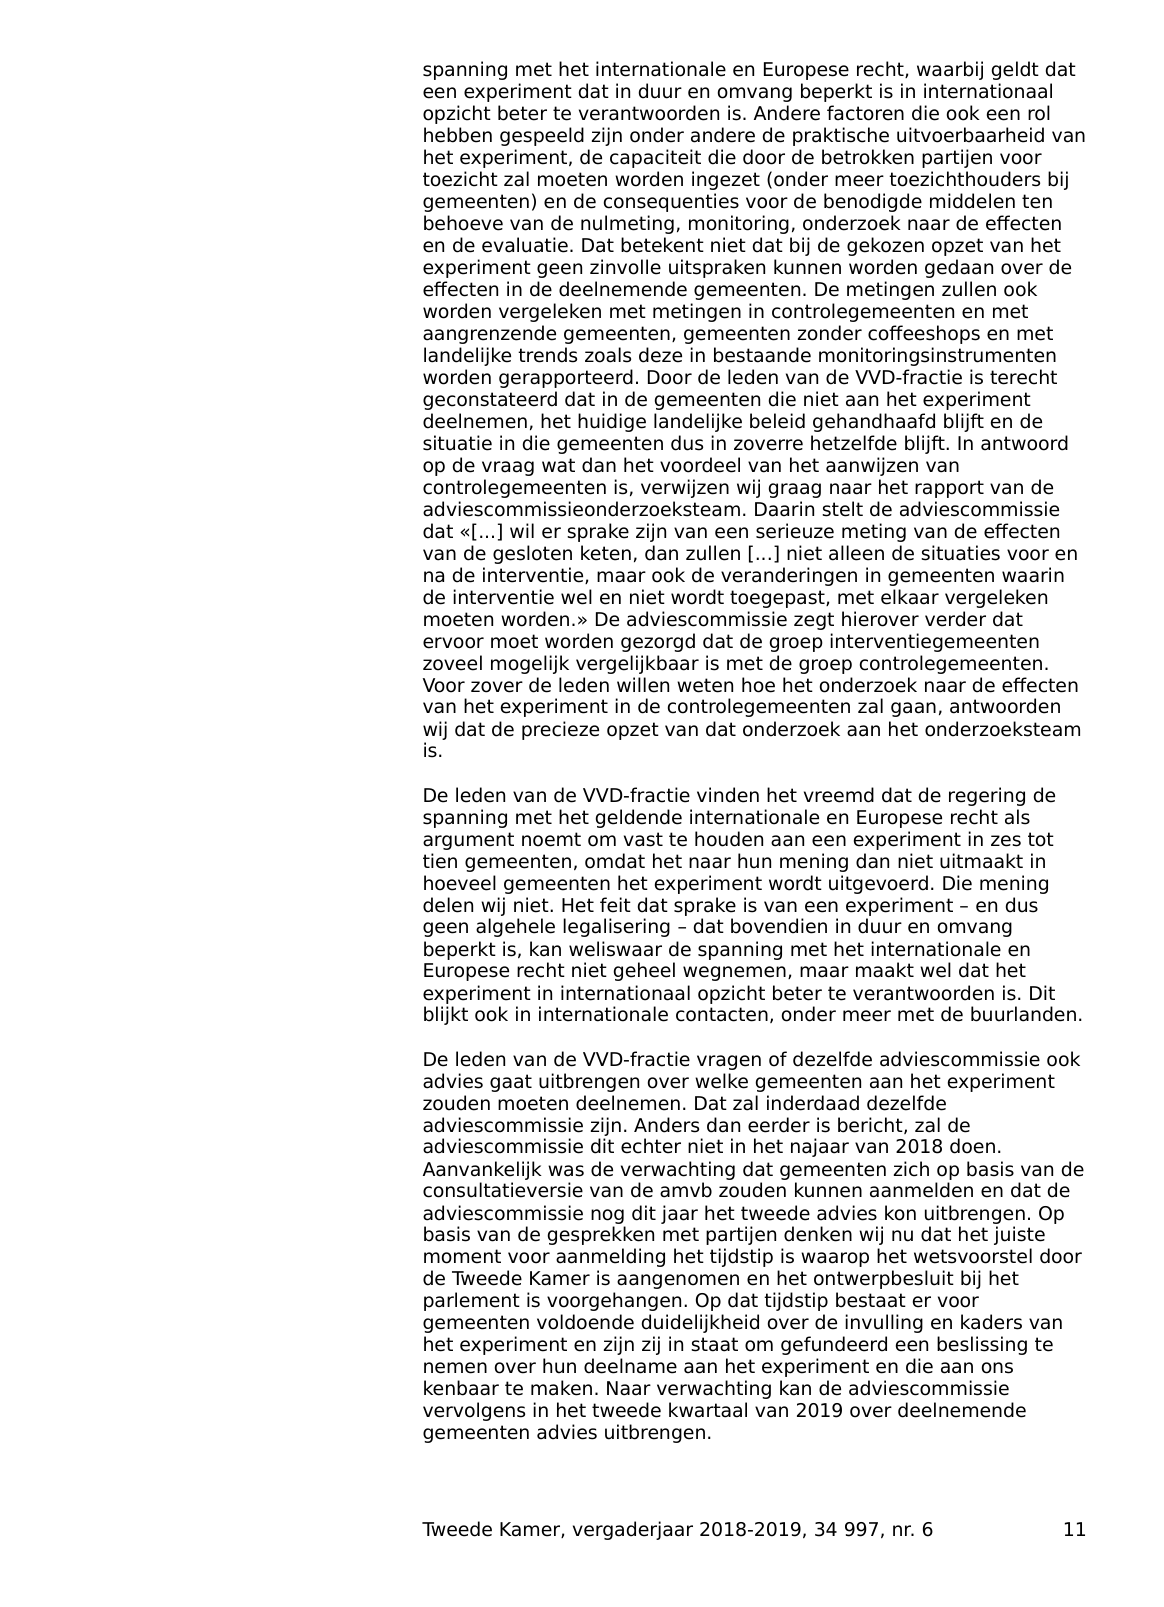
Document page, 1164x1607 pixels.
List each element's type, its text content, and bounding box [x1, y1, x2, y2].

text De leden van de VVD-fractie vragen of dezelfde adviescommissie ook advies gaat uitbrengen over welke gemeenten aan het experiment zouden moeten deelnemen. Dat zal inderdaad dezelfde adviescommissie zijn. Anders dan eerder is bericht, zal de adviescommissie dit echter niet in het najaar van 2018 doen. Aanvankelijk was de verwachting dat gemeenten zich op basis van de consultatieversie van de amvb zouden kunnen aanmelden en dat de adviescommissie nog dit jaar het tweede advies kon uitbrengen. Op basis van de gesprekken met partijen denken wij nu dat het juiste moment voor aanmelding het tijdstip is waarop het wetsvoorstel door de Tweede Kamer is aangenomen en het ontwerpbesluit bij het parlement is voorgehangen. Op dat tijdstip bestaat er voor gemeenten voldoende duidelijkheid over de invulling en kaders van het experiment en zijn zij in staat om gefundeerd een beslissing te nemen over hun deelname aan het experiment en die aan ons kenbaar te maken. Naar verwachting kan de adviescommissie vervolgens in het tweede kwartaal van 2019 over deelnemende gemeenten advies uitbrengen. [422, 1048, 1087, 1444]
text spanning met het internationale en Europese recht, waarbij geldt dat een experiment dat in duur en omvang beperkt is in internationaal opzicht beter te verantwoorden is. Andere factoren die ook een rol hebben gespeeld zijn onder andere de praktische uitvoerbaarheid van het experiment, de capaciteit die door de betrokken partijen voor toezicht zal moeten worden ingezet (onder meer toezichthouders bij gemeenten) en de consequenties voor de benodigde middelen ten behoeve van de nulmeting, monitoring, onderzoek naar de effecten en de evaluatie. Dat betekent niet dat bij de gekozen opzet van het experiment geen zinvolle uitspraken kunnen worden gedaan over de effecten in de deelnemende gemeenten. De metingen zullen ook worden vergeleken met metingen in controlegemeenten en met aangrenzende gemeenten, gemeenten zonder coffeeshops en met landelijke trends zoals deze in bestaande monitoringsinstrumenten worden gerapporteerd. Door de leden van de VVD-fractie is terecht geconstateerd dat in de gemeenten die niet aan het experiment deelnemen, het huidige landelijke beleid gehandhaafd blijft en de situatie in die gemeenten dus in zoverre hetzelfde blijft. In antwoord op de vraag wat dan het voordeel van het aanwijzen van controlegemeenten is, verwijzen wij graag naar het rapport van de adviescommissieonderzoeksteam. Daarin stelt de adviescommissie dat «[...] wil er sprake zijn van een serieuze meting van de effecten van de gesloten keten, dan zullen [...] niet alleen de situaties voor en na de interventie, maar ook de veranderingen in gemeenten waarin de interventie wel en niet wordt toegepast, met elkaar vergeleken moeten worden.» De adviescommissie zegt hierover verder dat ervoor moet worden gezorgd dat de groep interventiegemeenten zoveel mogelijk vergelijkbaar is met de groep controlegemeenten. Voor zover de leden willen weten hoe het onderzoek naar de effecten van het experiment in de controlegemeenten zal gaan, antwoorden wij dat de precieze opzet van dat onderzoek aan het onderzoeksteam is. [422, 59, 1087, 762]
text De leden van de VVD-fractie vinden het vreemd dat de regering de spanning met het geldende internationale en Europese recht als argument noemt om vast te houden aan een experiment in zes tot tien gemeenten, omdat het naar hun mening dan niet uitmaakt in hoeveel gemeenten het experiment wordt uitgevoerd. Die mening delen wij niet. Het feit dat sprake is van een experiment – en dus geen algehele legalisering – dat bovendien in duur en omvang beperkt is, kan weliswaar de spanning met het internationale en Europese recht niet geheel wegnemen, maar maakt wel dat het experiment in internationaal opzicht beter te verantwoorden is. Dit blijkt ook in internationale contacten, onder meer met de buurlanden. [422, 784, 1087, 1026]
